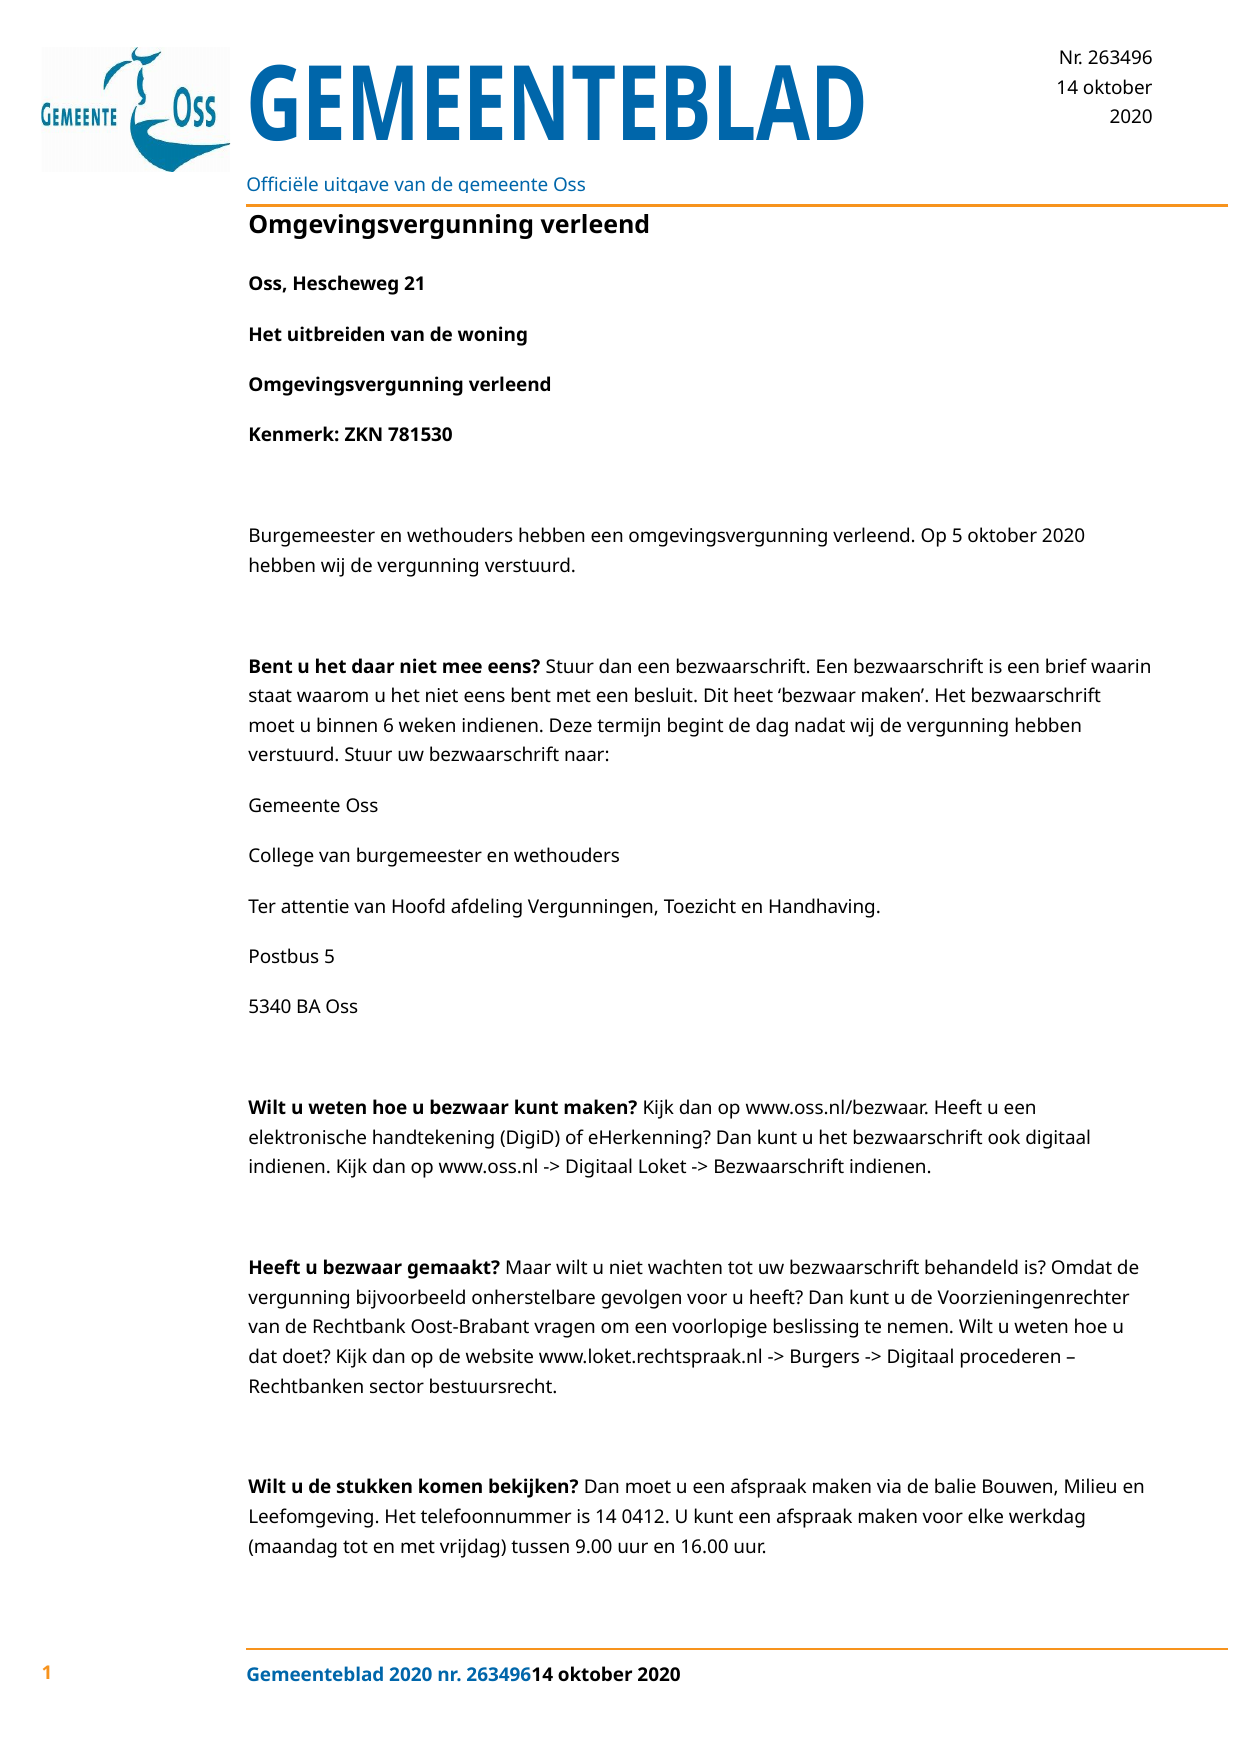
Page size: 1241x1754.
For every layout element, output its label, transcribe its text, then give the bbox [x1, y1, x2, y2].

text Omgevingsvergunning verleend [248, 371, 1152, 397]
text Heeft u bezwaar gemaakt? Maar wilt u niet wachten tot uw bezwaarschrift behandeld is? Omdat de vergunning bijvoorbeeld onherstelbare gevolgen voor u heeft? Dan kunt u de Voorzieningenrechter van de Rechtbank Oost-Brabant vragen om een voorlopige beslissing te nemen. Wilt u weten hoe u dat doet? Kijk dan op de website www.loket.rechtspraak.nl -> Burgers -> Digitaal procederen – Rechtbanken sector bestuursrecht. [248, 1254, 1152, 1398]
text Omgevingsvergunning verleend [248, 207, 1152, 241]
text 5340 BA Oss [248, 994, 1152, 1019]
picture [41, 47, 231, 172]
text Bent u het daar niet mee eens? Stuur dan een bezwaarschrift. Een bezwaarschrift is een brief waarin staat waarom u het niet eens bent met een besluit. Dit heet ‘bezwaar maken’. Het bezwaarschrift moet u binnen 6 weken indienen. Deze termijn begint de dag nadat wij de vergunning hebben verstuurd. Stuur uw bezwaarschrift naar: [248, 653, 1152, 767]
text College van burgemeester en wethouders [248, 842, 1152, 868]
text Gemeente Oss [248, 792, 1152, 818]
text Wilt u de stukken komen bekijken? Dan moet u een afspraak maken via de balie Bouwen, Milieu en Leefomgeving. Het telefoonnummer is 14 0412. U kunt een afspraak maken voor elke werkdag (maandag tot en met vrijdag) tussen 9.00 uur en 16.00 uur. [248, 1474, 1152, 1558]
text Burgemeester en wethouders hebben een omgevingsvergunning verleend. Op 5 oktober 2020 hebben wij de vergunning verstuurd. [248, 522, 1152, 578]
text Ter attentie van Hoofd afdeling Vergunningen, Toezicht en Handhaving. [248, 893, 1152, 918]
text Kenmerk: ZKN 781530 [248, 422, 1152, 447]
text Postbus 5 [248, 943, 1152, 969]
text Het uitbreiden van de woning [248, 321, 1152, 346]
text Wilt u weten hoe u bezwaar kunt maken? Kijk dan op www.oss.nl/bezwaar. Heeft u een elektronische handtekening (DigiD) of eHerkenning? Dan kunt u het bezwaarschrift ook digitaal indienen. Kijk dan op www.oss.nl -> Digitaal Loket -> Bezwaarschrift indienen. [248, 1094, 1152, 1179]
text Oss, Hescheweg 21 [248, 270, 1152, 296]
